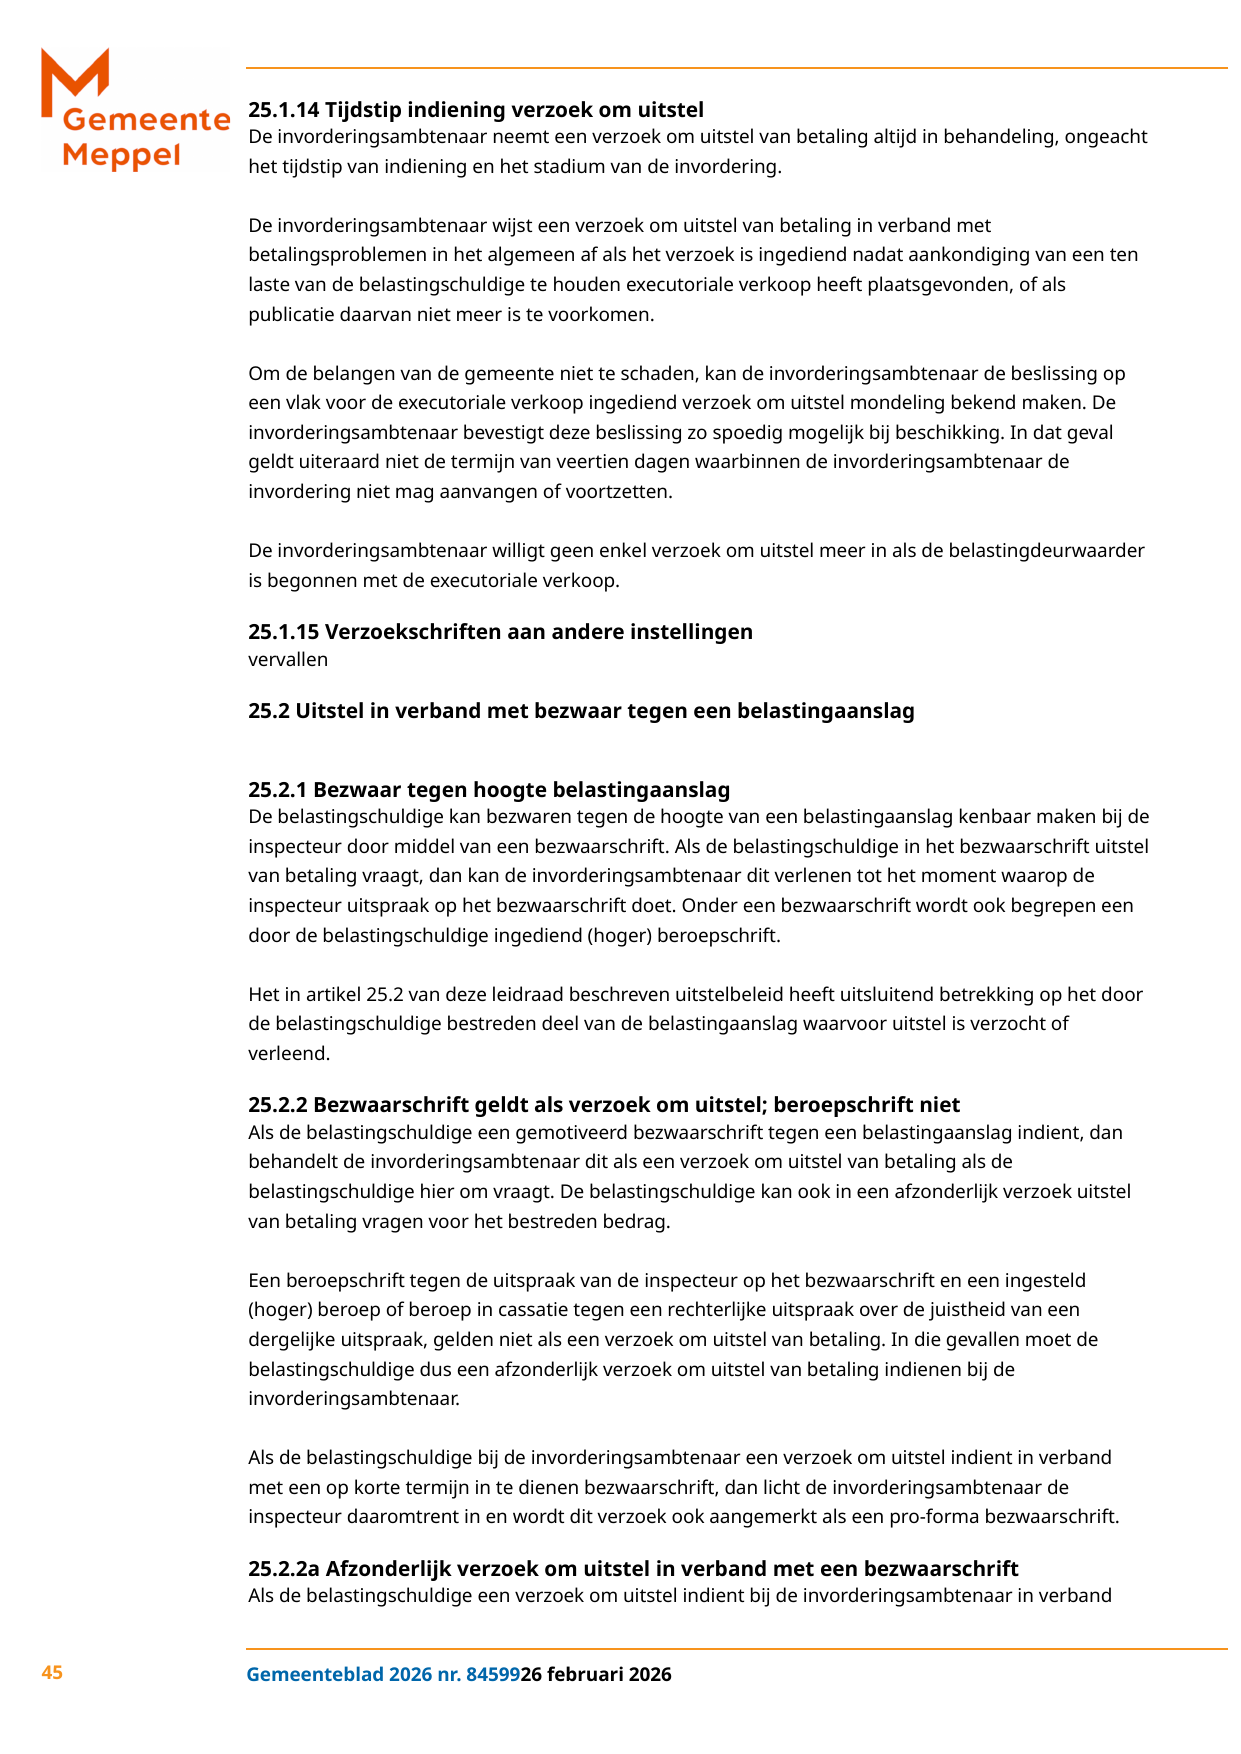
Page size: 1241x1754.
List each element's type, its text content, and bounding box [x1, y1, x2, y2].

text De belastingschuldige kan bezwaren tegen de hoogte van een belastingaanslag kenbaar maken bij de inspecteur door middel van een bezwaarschrift. Als de belastingschuldige in het bezwaarschrift uitstel van betaling vraagt, dan kan de invorderingsambtenaar dit verlenen tot het moment waarop de inspecteur uitspraak op het bezwaarschrift doet. Onder een bezwaarschrift wordt ook begrepen een door de belastingschuldige ingediend (hoger) beroepschrift. [248, 803, 1152, 948]
text De invorderingsambtenaar willigt geen enkel verzoek om uitstel meer in als de belastingdeurwaarder is begonnen met de executoriale verkoop. [248, 537, 1152, 593]
text Het in artikel 25.2 van deze leidraad beschreven uitstelbeleid heeft uitsluitend betrekking op het door de belastingschuldige bestreden deel van de belastingaanslag waarvoor uitstel is verzocht of verleend. [248, 981, 1152, 1066]
text 25.1.15 Verzoekschriften aan andere instellingen [248, 617, 1152, 646]
text Om de belangen van de gemeente niet te schaden, kan de invorderingsambtenaar de beslissing op een vlak voor de executoriale verkoop ingediend verzoek om uitstel mondeling bekend maken. De invorderingsambtenaar bevestigt deze beslissing zo spoedig mogelijk bij beschikking. In dat geval geldt uiteraard niet de termijn van veertien dagen waarbinnen de invorderingsambtenaar de invordering niet mag aanvangen of voortzetten. [248, 360, 1152, 504]
text vervallen [248, 646, 1152, 672]
picture [41, 47, 231, 172]
text Als de belastingschuldige een verzoek om uitstel indient bij de invorderingsambtenaar in verband [248, 1582, 1152, 1608]
text Als de belastingschuldige bij de invorderingsambtenaar een verzoek om uitstel indient in verband met een op korte termijn in te dienen bezwaarschrift, dan licht de invorderingsambtenaar de inspecteur daaromtrent in en wordt dit verzoek ook aangemerkt als een pro-forma bezwaarschrift. [248, 1444, 1152, 1529]
text De invorderingsambtenaar neemt een verzoek om uitstel van betaling altijd in behandeling, ongeacht het tijdstip van indiening en het stadium van de invordering. [248, 123, 1152, 178]
text 25.1.14 Tijdstip indiening verzoek om uitstel [248, 95, 1152, 123]
text 25.2.2 Bezwaarschrift geldt als verzoek om uitstel; beroepschrift niet [248, 1091, 1152, 1119]
text De invorderingsambtenaar wijst een verzoek om uitstel van betaling in verband met betalingsproblemen in het algemeen af als het verzoek is ingediend nadat aankondiging van een ten laste van de belastingschuldige te houden executoriale verkoop heeft plaatsgevonden, of als publicatie daarvan niet meer is te voorkomen. [248, 212, 1152, 326]
text 25.2.1 Bezwaar tegen hoogte belastingaanslag [248, 775, 1152, 803]
text 25.2 Uitstel in verband met bezwaar tegen een belastingaanslag [248, 696, 1152, 725]
text 25.2.2a Afzonderlijk verzoek om uitstel in verband met een bezwaarschrift [248, 1554, 1152, 1582]
text Een beroepschrift tegen de uitspraak van de inspecteur op het bezwaarschrift en een ingesteld (hoger) beroep of beroep in cassatie tegen een rechterlijke uitspraak over de juistheid van een dergelijke uitspraak, gelden niet als een verzoek om uitstel van betaling. In die gevallen moet de belastingschuldige dus een afzonderlijk verzoek om uitstel van betaling indienen bij de invorderingsambtenaar. [248, 1267, 1152, 1411]
text Als de belastingschuldige een gemotiveerd bezwaarschrift tegen een belastingaanslag indient, dan behandelt de invorderingsambtenaar dit als een verzoek om uitstel van betaling als de belastingschuldige hier om vraagt. De belastingschuldige kan ook in een afzonderlijk verzoek uitstel van betaling vragen voor het bestreden bedrag. [248, 1119, 1152, 1233]
